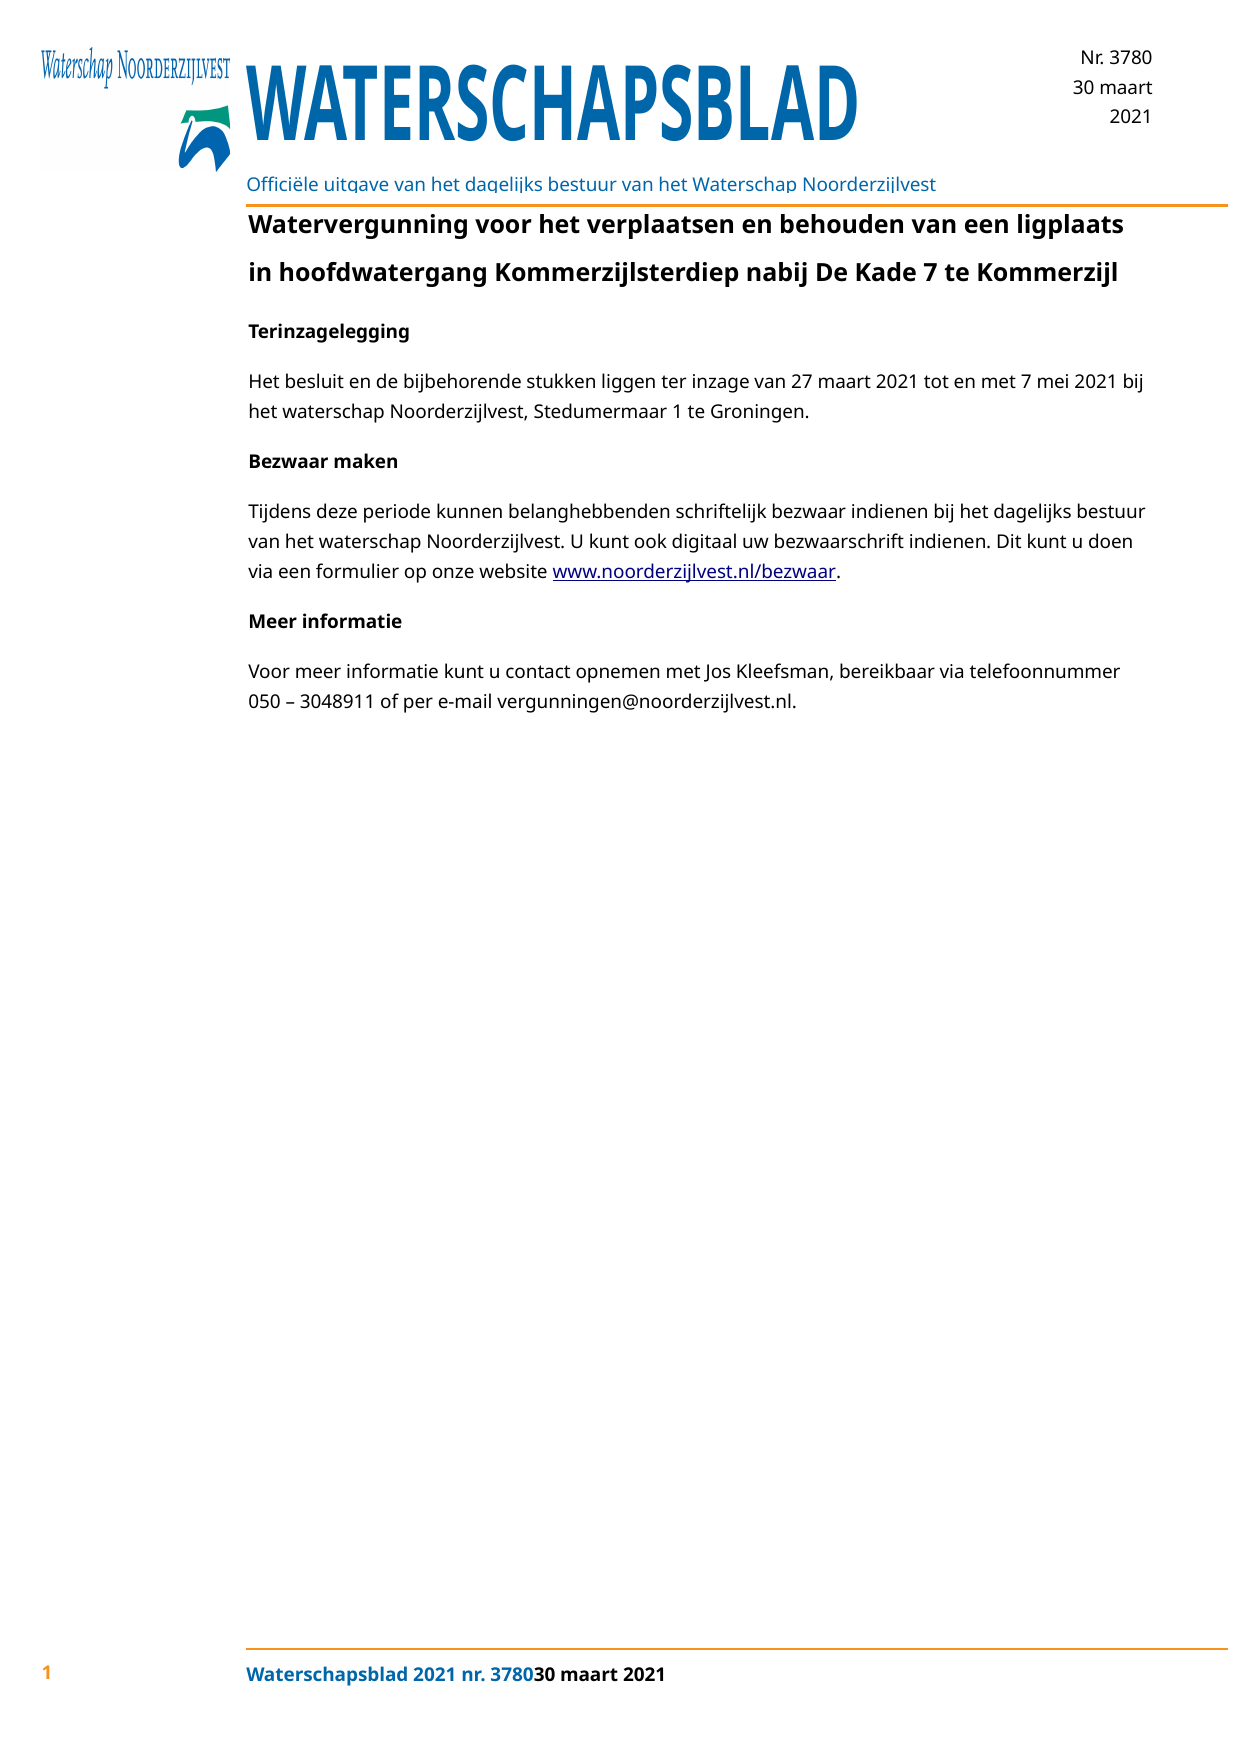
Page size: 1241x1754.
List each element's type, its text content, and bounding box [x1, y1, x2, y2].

text Terinzagelegging [248, 318, 1152, 344]
text Watervergunning voor het verplaatsen en behouden van een ligplaats in hoofdwatergang Kommerzijlsterdiep nabij De Kade 7 te Kommerzijl [248, 207, 1152, 288]
text Voor meer informatie kunt u contact opnemen met Jos Kleefsman, bereikbaar via telefoonnummer 050 – 3048911 of per e-mail vergunningen@noorderzijlvest.nl. [248, 659, 1152, 714]
picture [41, 47, 231, 172]
text Tijdens deze periode kunnen belanghebbenden schriftelijk bezwaar indienen bij het dagelijks bestuur van het waterschap Noorderzijlvest. U kunt ook digitaal uw bezwaarschrift indienen. Dit kunt u doen via een formulier op onze website www.noorderzijlvest.nl/bezwaar. [248, 499, 1152, 584]
text Het besluit en de bijbehorende stukken liggen ter inzage van 27 maart 2021 tot en met 7 mei 2021 bij het waterschap Noorderzijlvest, Stedumermaar 1 te Groningen. [248, 368, 1152, 424]
text Bezwaar maken [248, 448, 1152, 474]
text Meer informatie [248, 608, 1152, 634]
